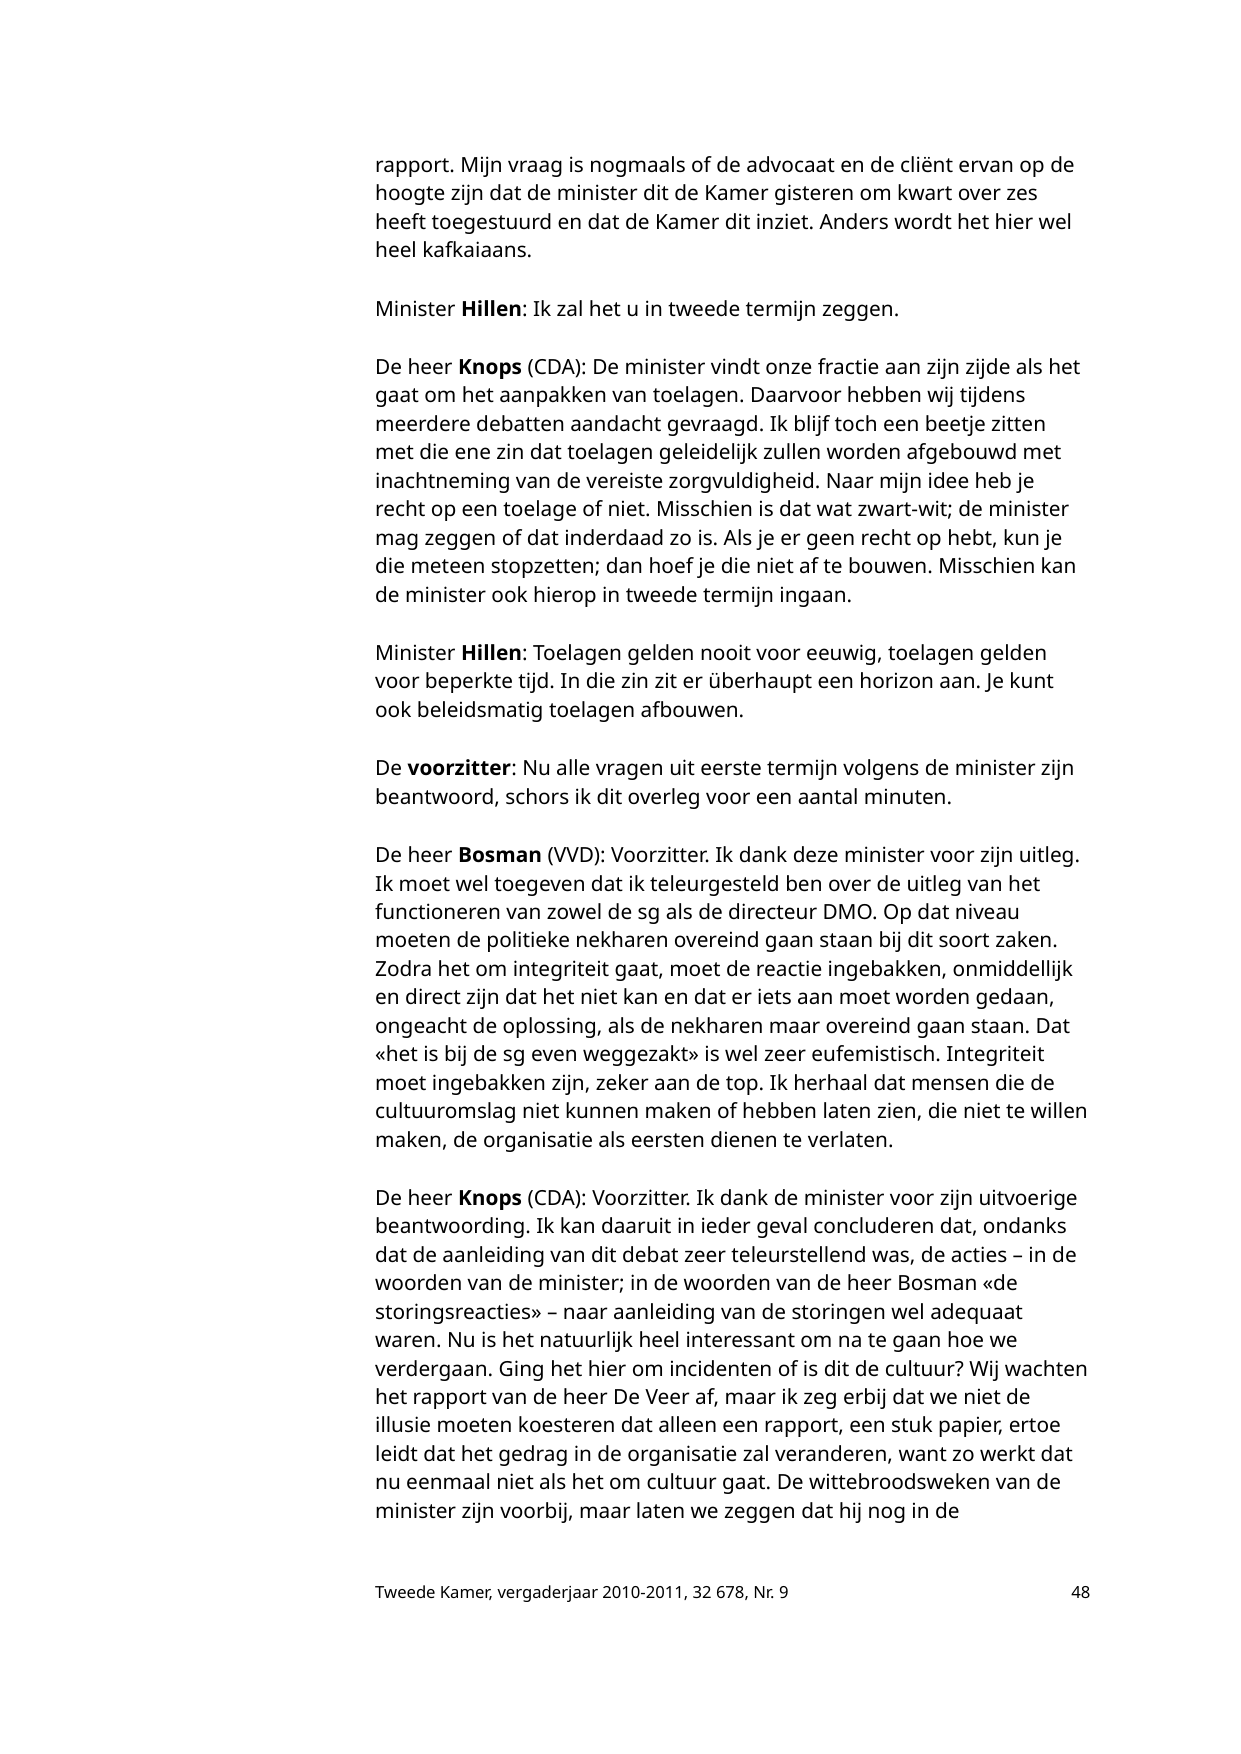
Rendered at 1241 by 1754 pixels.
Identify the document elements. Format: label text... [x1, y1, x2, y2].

text De heer Bosman (VVD): Voorzitter. Ik dank deze minister voor zijn uitleg. Ik moet wel toegeven dat ik teleurgesteld ben over de uitleg van het functioneren van zowel de sg als de directeur DMO. Op dat niveau moeten de politieke nekharen overeind gaan staan bij dit soort zaken. Zodra het om integriteit gaat, moet de reactie ingebakken, onmiddellijk en direct zijn dat het niet kan en dat er iets aan moet worden gedaan, ongeacht de oplossing, als de nekharen maar overeind gaan staan. Dat «het is bij de sg even weggezakt» is wel zeer eufemistisch. Integriteit moet ingebakken zijn, zeker aan de top. Ik herhaal dat mensen die de cultuuromslag niet kunnen maken of hebben laten zien, die niet te willen maken, de organisatie als eersten dienen te verlaten. [375, 840, 1090, 1153]
text Minister Hillen: Toelagen gelden nooit voor eeuwig, toelagen gelden voor beperkte tijd. In die zin zit er überhaupt een horizon aan. Je kunt ook beleidsmatig toelagen afbouwen. [375, 638, 1090, 723]
text De heer Knops (CDA): De minister vindt onze fractie aan zijn zijde als het gaat om het aanpakken van toelagen. Daarvoor hebben wij tijdens meerdere debatten aandacht gevraagd. Ik blijf toch een beetje zitten met die ene zin dat toelagen geleidelijk zullen worden afgebouwd met inachtneming van de vereiste zorgvuldigheid. Naar mijn idee heb je recht op een toelage of niet. Misschien is dat wat zwart-wit; de minister mag zeggen of dat inderdaad zo is. Als je er geen recht op hebt, kun je die meteen stopzetten; dan hoef je die niet af te bouwen. Misschien kan de minister ook hierop in tweede termijn ingaan. [375, 352, 1090, 608]
text De heer Knops (CDA): Voorzitter. Ik dank de minister voor zijn uitvoerige beantwoording. Ik kan daaruit in ieder geval concluderen dat, ondanks dat de aanleiding van dit debat zeer teleurstellend was, de acties – in de woorden van de minister; in de woorden van de heer Bosman «de storingsreacties» – naar aanleiding van de storingen wel adequaat waren. Nu is het natuurlijk heel interessant om na te gaan hoe we verdergaan. Ging het hier om incidenten of is dit de cultuur? Wij wachten het rapport van de heer De Veer af, maar ik zeg erbij dat we niet de illusie moeten koesteren dat alleen een rapport, een stuk papier, ertoe leidt dat het gedrag in de organisatie zal veranderen, want zo werkt dat nu eenmaal niet als het om cultuur gaat. De wittebroodsweken van de minister zijn voorbij, maar laten we zeggen dat hij nog in de [375, 1183, 1090, 1524]
text De voorzitter: Nu alle vragen uit eerste termijn volgens de minister zijn beantwoord, schors ik dit overleg voor een aantal minuten. [375, 753, 1090, 810]
text rapport. Mijn vraag is nogmaals of de advocaat en de cliënt ervan op de hoogte zijn dat de minister dit de Kamer gisteren om kwart over zes heeft toegestuurd en dat de Kamer dit inziet. Anders wordt het hier wel heel kafkaiaans. [375, 150, 1090, 264]
text Minister Hillen: Ik zal het u in tweede termijn zeggen. [375, 294, 1090, 322]
